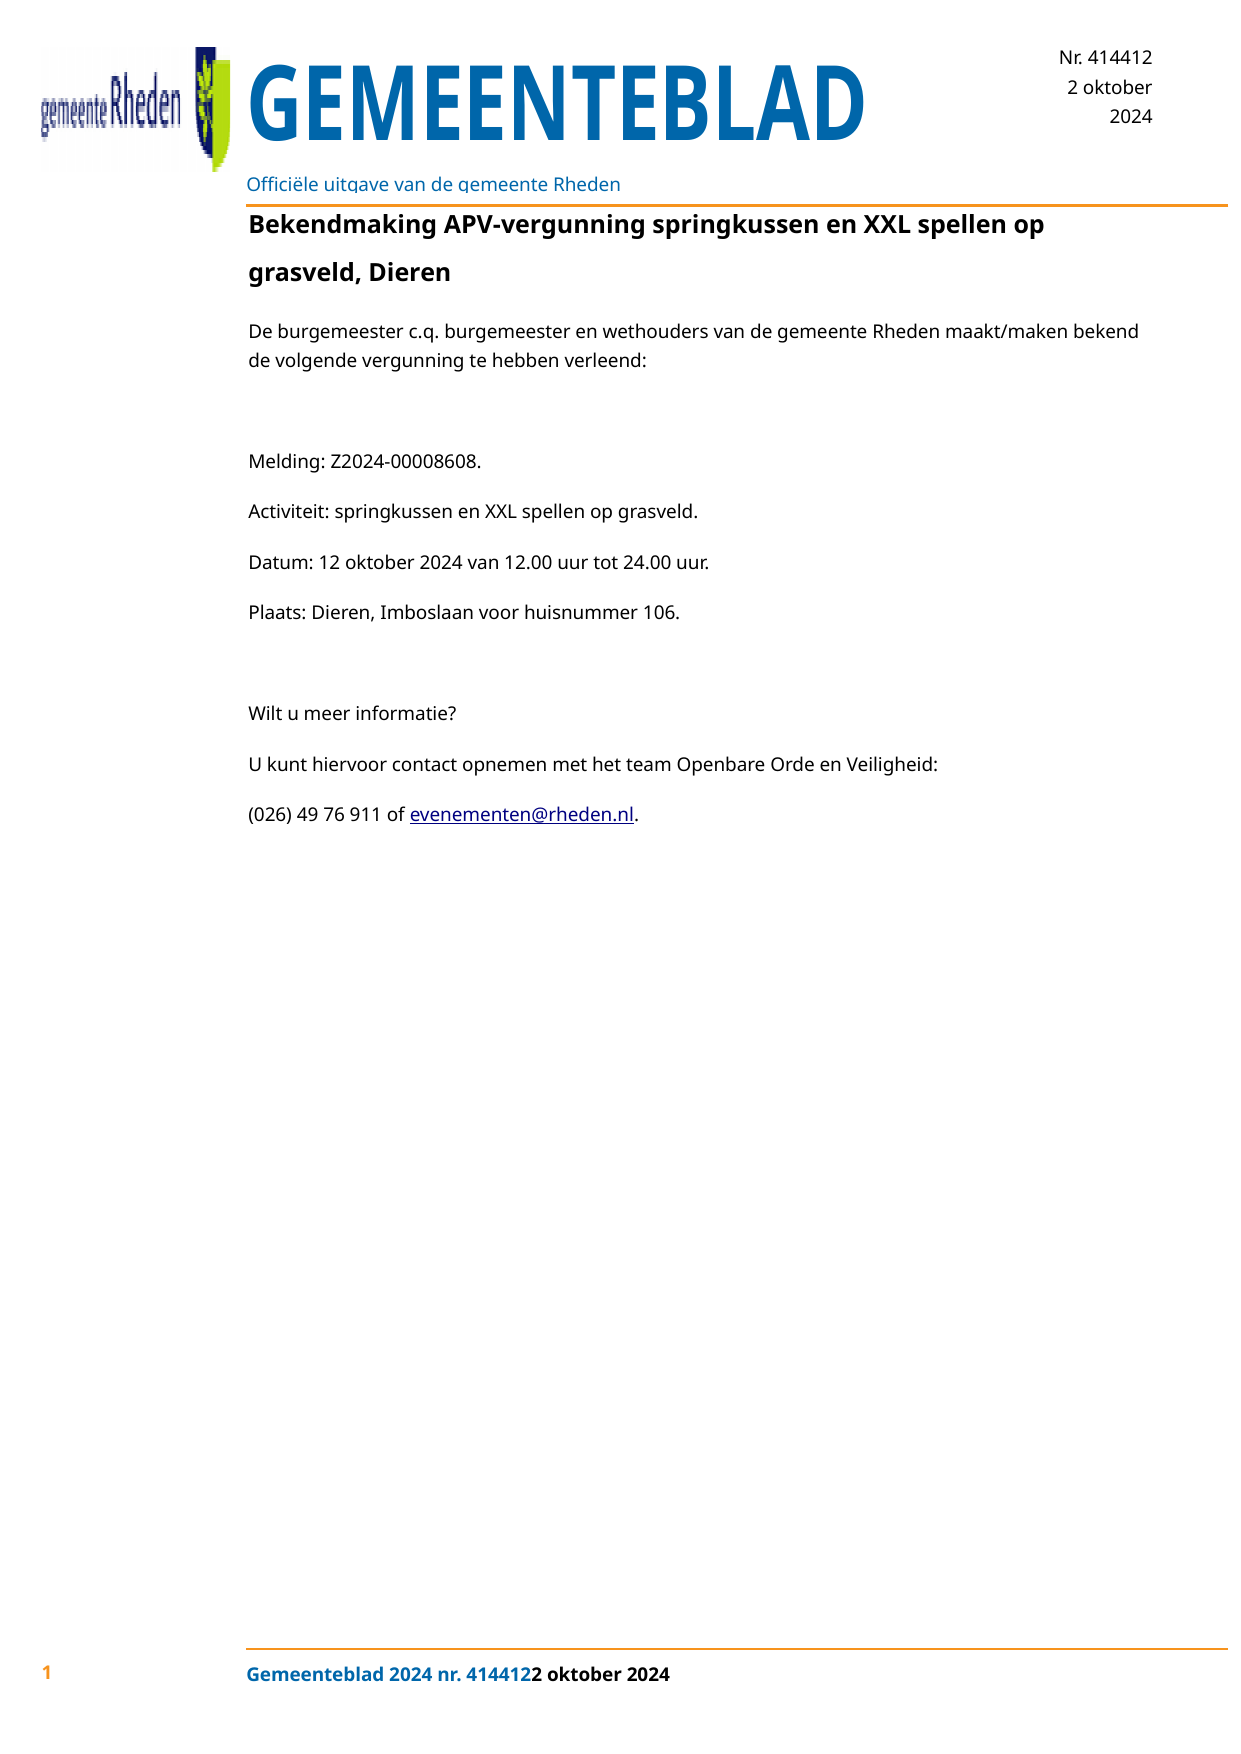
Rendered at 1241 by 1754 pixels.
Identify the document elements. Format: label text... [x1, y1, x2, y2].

text Melding: Z2024-00008608. [248, 448, 1152, 474]
picture [41, 47, 231, 172]
text De burgemeester c.q. burgemeester en wethouders van de gemeente Rheden maakt/maken bekend de volgende vergunning te hebben verleend: [248, 318, 1152, 373]
text U kunt hiervoor contact opnemen met het team Openbare Orde en Veiligheid: [248, 751, 1152, 777]
text Plaats: Dieren, Imboslaan voor huisnummer 106. [248, 599, 1152, 625]
text Activiteit: springkussen en XXL spellen op grasveld. [248, 499, 1152, 524]
text (026) 49 76 911 of evenementen@rheden.nl. [248, 801, 1152, 827]
text Wilt u meer informatie? [248, 700, 1152, 726]
text Bekendmaking APV-vergunning springkussen en XXL spellen op grasveld, Dieren [248, 207, 1152, 288]
text Datum: 12 oktober 2024 van 12.00 uur tot 24.00 uur. [248, 549, 1152, 575]
